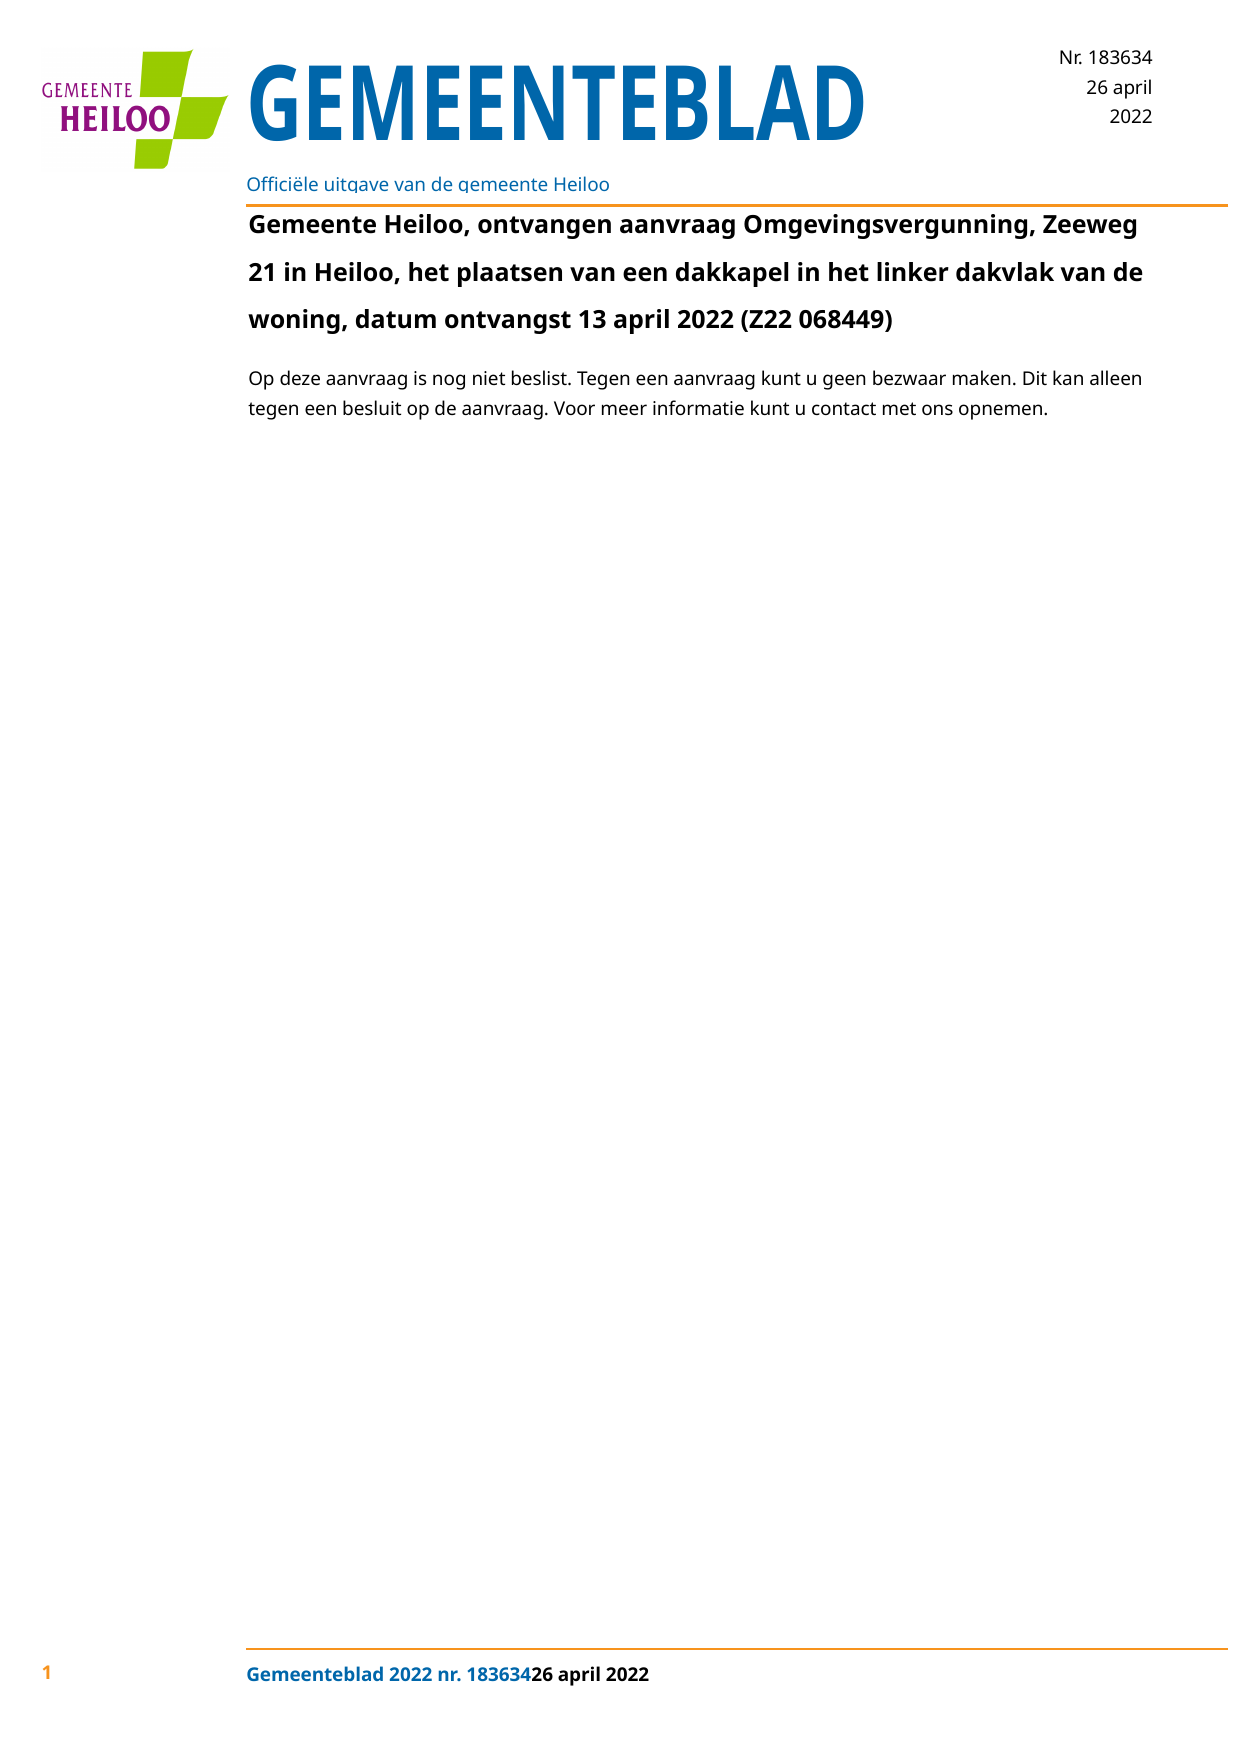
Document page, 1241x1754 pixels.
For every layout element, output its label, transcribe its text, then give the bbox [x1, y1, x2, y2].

text Op deze aanvraag is nog niet beslist. Tegen een aanvraag kunt u geen bezwaar maken. Dit kan alleen tegen een besluit op de aanvraag. Voor meer informatie kunt u contact met ons opnemen. [248, 366, 1152, 421]
picture [41, 47, 231, 172]
text Gemeente Heiloo, ontvangen aanvraag Omgevingsvergunning, Zeeweg 21 in Heiloo, het plaatsen van een dakkapel in het linker dakvlak van de woning, datum ontvangst 13 april 2022 (Z22 068449) [248, 207, 1152, 336]
